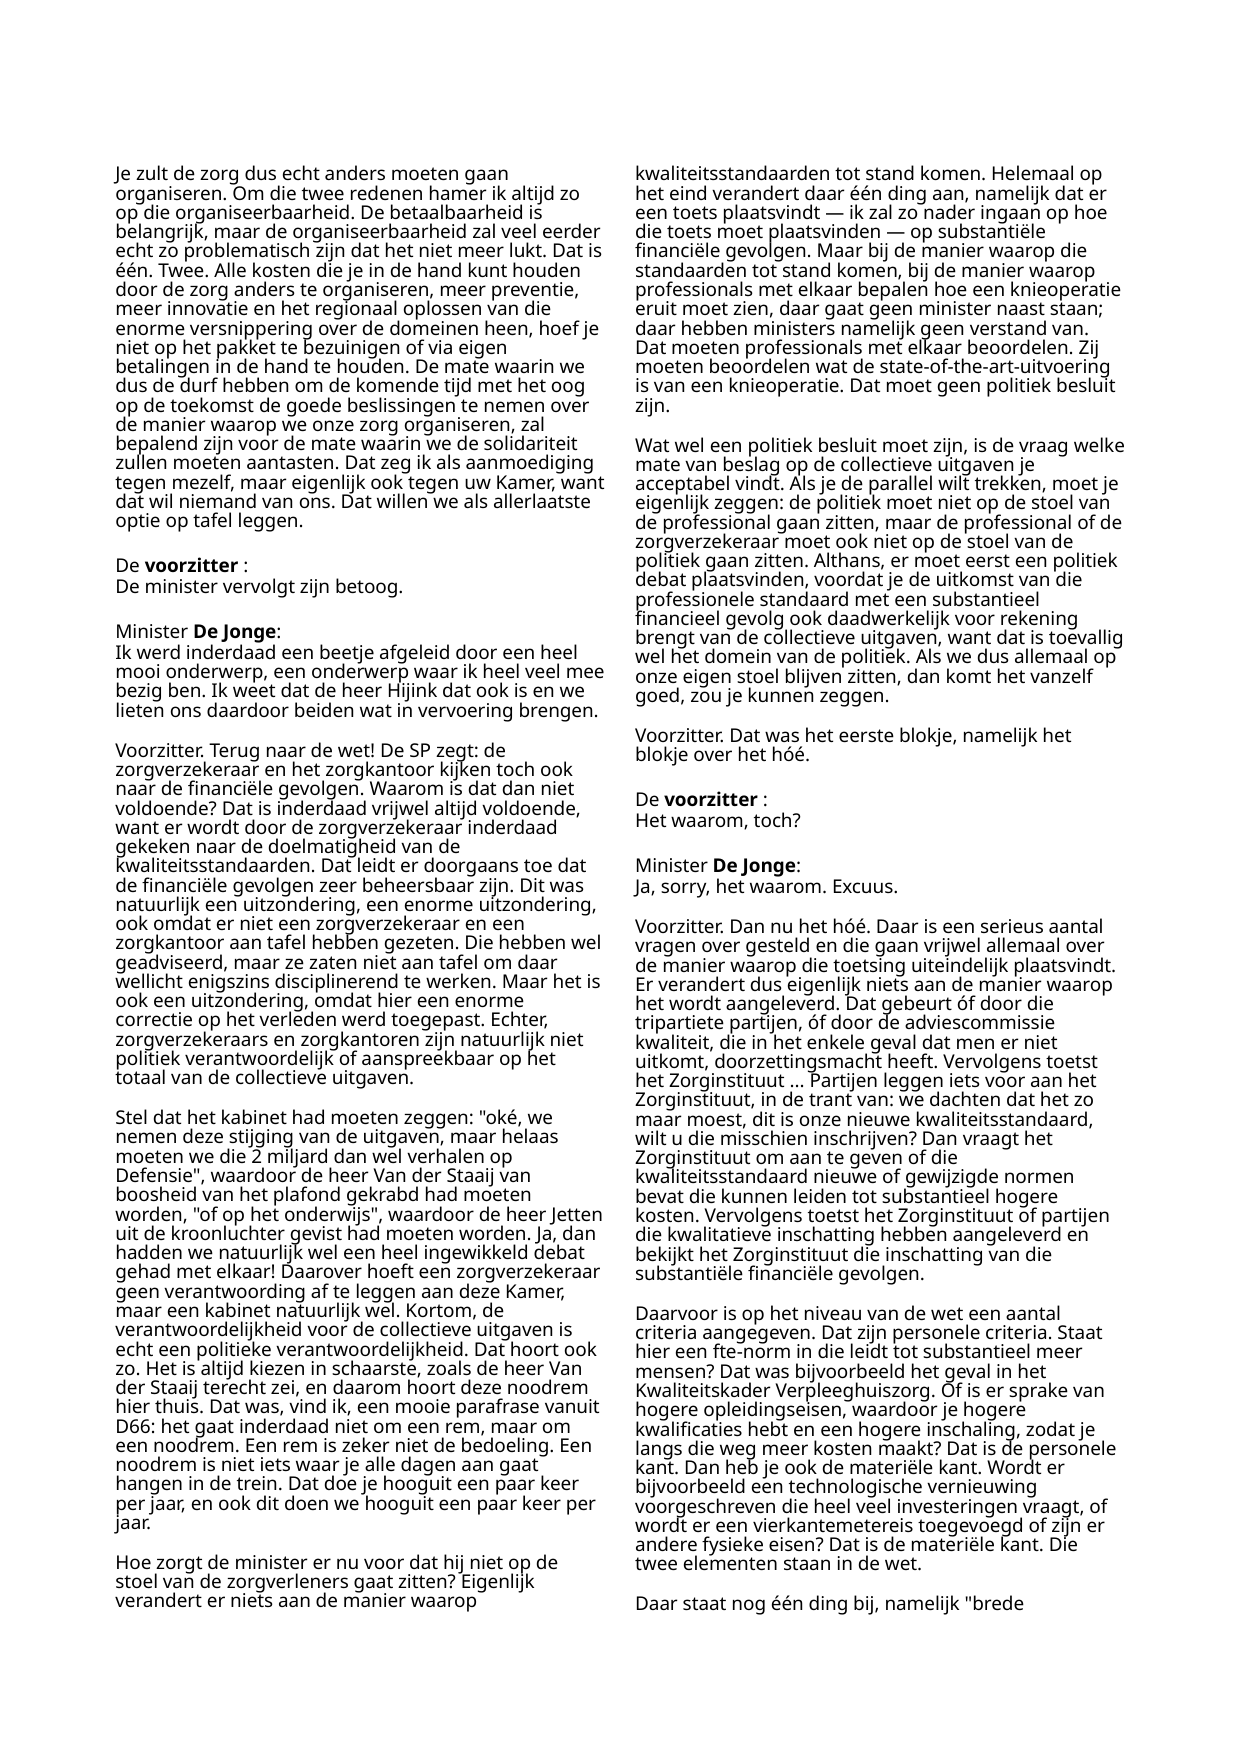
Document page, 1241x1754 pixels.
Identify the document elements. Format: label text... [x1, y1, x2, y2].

text De voorzitter : [115, 552, 605, 578]
text Het waarom, toch? [635, 812, 1125, 831]
text Voorzitter. Terug naar de wet! De SP zegt: de zorgverzekeraar en het zorgkantoor kijken toch ook naar de financiële gevolgen. Waarom is dat dan niet voldoende? Dat is inderdaad vrijwel altijd voldoende, want er wordt door de zorgverzekeraar inderdaad gekeken naar de doelmatigheid van de kwaliteitsstandaarden. Dat leidt er doorgaans toe dat de financiële gevolgen zeer beheersbaar zijn. Dit was natuurlijk een uitzondering, een enorme uitzondering, ook omdat er niet een zorgverzekeraar en een zorgkantoor aan tafel hebben gezeten. Die hebben wel geadviseerd, maar ze zaten niet aan tafel om daar wellicht enigszins disciplinerend te werken. Maar het is ook een uitzondering, omdat hier een enorme correctie op het verleden werd toegepast. Echter, zorgverzekeraars en zorgkantoren zijn natuurlijk niet politiek verantwoordelijk of aanspreekbaar op het totaal van de collectieve uitgaven. [115, 742, 605, 1088]
text Voorzitter. Dat was het eerste blokje, namelijk het blokje over het hóé. [635, 727, 1125, 766]
text kwaliteitsstandaarden tot stand komen. Helemaal op het eind verandert daar één ding aan, namelijk dat er een toets plaatsvindt — ik zal zo nader ingaan op hoe die toets moet plaatsvinden — op substantiële financiële gevolgen. Maar bij de manier waarop die standaarden tot stand komen, bij de manier waarop professionals met elkaar bepalen hoe een knieoperatie eruit moet zien, daar gaat geen minister naast staan; daar hebben ministers namelijk geen verstand van. Dat moeten professionals met elkaar beoordelen. Zij moeten beoordelen wat de state-of-the-art-uitvoering is van een knieoperatie. Dat moet geen politiek besluit zijn. [635, 165, 1125, 416]
text Daar staat nog één ding bij, namelijk "brede [635, 1595, 1125, 1615]
text Ja, sorry, het waarom. Excuus. [635, 878, 1125, 897]
text Je zult de zorg dus echt anders moeten gaan organiseren. Om die twee redenen hamer ik altijd zo op die organiseerbaarheid. De betaalbaarheid is belangrijk, maar de organiseerbaarheid zal veel eerder echt zo problematisch zijn dat het niet meer lukt. Dat is één. Twee. Alle kosten die je in de hand kunt houden door de zorg anders te organiseren, meer preventie, meer innovatie en het regionaal oplossen van die enorme versnippering over de domeinen heen, hoef je niet op het pakket te bezuinigen of via eigen betalingen in de hand te houden. De mate waarin we dus de durf hebben om de komende tijd met het oog op de toekomst de goede beslissingen te nemen over de manier waarop we onze zorg organiseren, zal bepalend zijn voor de mate waarin we de solidariteit zullen moeten aantasten. Dat zeg ik als aanmoediging tegen mezelf, maar eigenlijk ook tegen uw Kamer, want dat wil niemand van ons. Dat willen we als allerlaatste optie op tafel leggen. [115, 165, 605, 531]
text Hoe zorgt de minister er nu voor dat hij niet op de stoel van de zorgverleners gaat zitten? Eigenlijk verandert er niets aan de manier waarop [115, 1554, 605, 1612]
text De voorzitter : [635, 786, 1125, 812]
text Ik werd inderdaad een beetje afgeleid door een heel mooi onderwerp, een onderwerp waar ik heel veel mee bezig ben. Ik weet dat de heer Hijink dat ook is en we lieten ons daardoor beiden wat in vervoering brengen. [115, 644, 605, 721]
text Voorzitter. Dan nu het hóé. Daar is een serieus aantal vragen over gesteld en die gaan vrijwel allemaal over de manier waarop die toetsing uiteindelijk plaatsvindt. Er verandert dus eigenlijk niets aan de manier waarop het wordt aangeleverd. Dat gebeurt óf door die tripartiete partijen, óf door de adviescommissie kwaliteit, die in het enkele geval dat men er niet uitkomt, doorzettingsmacht heeft. Vervolgens toetst het Zorginstituut ... Partijen leggen iets voor aan het Zorginstituut, in de trant van: we dachten dat het zo maar moest, dit is onze nieuwe kwaliteitsstandaard, wilt u die misschien inschrijven? Dan vraagt het Zorginstituut om aan te geven of die kwaliteitsstandaard nieuwe of gewijzigde normen bevat die kunnen leiden tot substantieel hogere kosten. Vervolgens toetst het Zorginstituut of partijen die kwalitatieve inschatting hebben aangeleverd en bekijkt het Zorginstituut die inschatting van die substantiële financiële gevolgen. [635, 918, 1125, 1284]
text Daarvoor is op het niveau van de wet een aantal criteria aangegeven. Dat zijn personele criteria. Staat hier een fte-norm in die leidt tot substantieel meer mensen? Dat was bijvoorbeeld het geval in het Kwaliteitskader Verpleeghuiszorg. Of is er sprake van hogere opleidingseisen, waardoor je hogere kwalificaties hebt en een hogere inschaling, zodat je langs die weg meer kosten maakt? Dat is de personele kant. Dan heb je ook de materiële kant. Wordt er bijvoorbeeld een technologische vernieuwing voorgeschreven die heel veel investeringen vraagt, of wordt er een vierkantemetereis toegevoegd of zijn er andere fysieke eisen? Dat is de materiële kant. Die twee elementen staan in de wet. [635, 1305, 1125, 1575]
text Minister De Jonge: [115, 618, 605, 644]
text De minister vervolgt zijn betoog. [115, 578, 605, 597]
text Wat wel een politiek besluit moet zijn, is de vraag welke mate van beslag op de collectieve uitgaven je acceptabel vindt. Als je de parallel wilt trekken, moet je eigenlijk zeggen: de politiek moet niet op de stoel van de professional gaan zitten, maar de professional of de zorgverzekeraar moet ook niet op de stoel van de politiek gaan zitten. Althans, er moet eerst een politiek debat plaatsvinden, voordat je de uitkomst van die professionele standaard met een substantieel financieel gevolg ook daadwerkelijk voor rekening brengt van de collectieve uitgaven, want dat is toevallig wel het domein van de politiek. Als we dus allemaal op onze eigen stoel blijven zitten, dan komt het vanzelf goed, zou je kunnen zeggen. [635, 437, 1125, 706]
text Minister De Jonge: [635, 852, 1125, 878]
text Stel dat het kabinet had moeten zeggen: "oké, we nemen deze stijging van de uitgaven, maar helaas moeten we die 2 miljard dan wel verhalen op Defensie", waardoor de heer Van der Staaij van boosheid van het plafond gekrabd had moeten worden, "of op het onderwijs", waardoor de heer Jetten uit de kroonluchter gevist had moeten worden. Ja, dan hadden we natuurlijk wel een heel ingewikkeld debat gehad met elkaar! Daarover hoeft een zorgverzekeraar geen verantwoording af te leggen aan deze Kamer, maar een kabinet natuurlijk wel. Kortom, de verantwoordelijkheid voor de collectieve uitgaven is echt een politieke verantwoordelijkheid. Dat hoort ook zo. Het is altijd kiezen in schaarste, zoals de heer Van der Staaij terecht zei, en daarom hoort deze noodrem hier thuis. Dat was, vind ik, een mooie parafrase vanuit D66: het gaat inderdaad niet om een rem, maar om een noodrem. Een rem is zeker niet de bedoeling. Een noodrem is niet iets waar je alle dagen aan gaat hangen in de trein. Dat doe je hooguit een paar keer per jaar, en ook dit doen we hooguit een paar keer per jaar. [115, 1109, 605, 1533]
